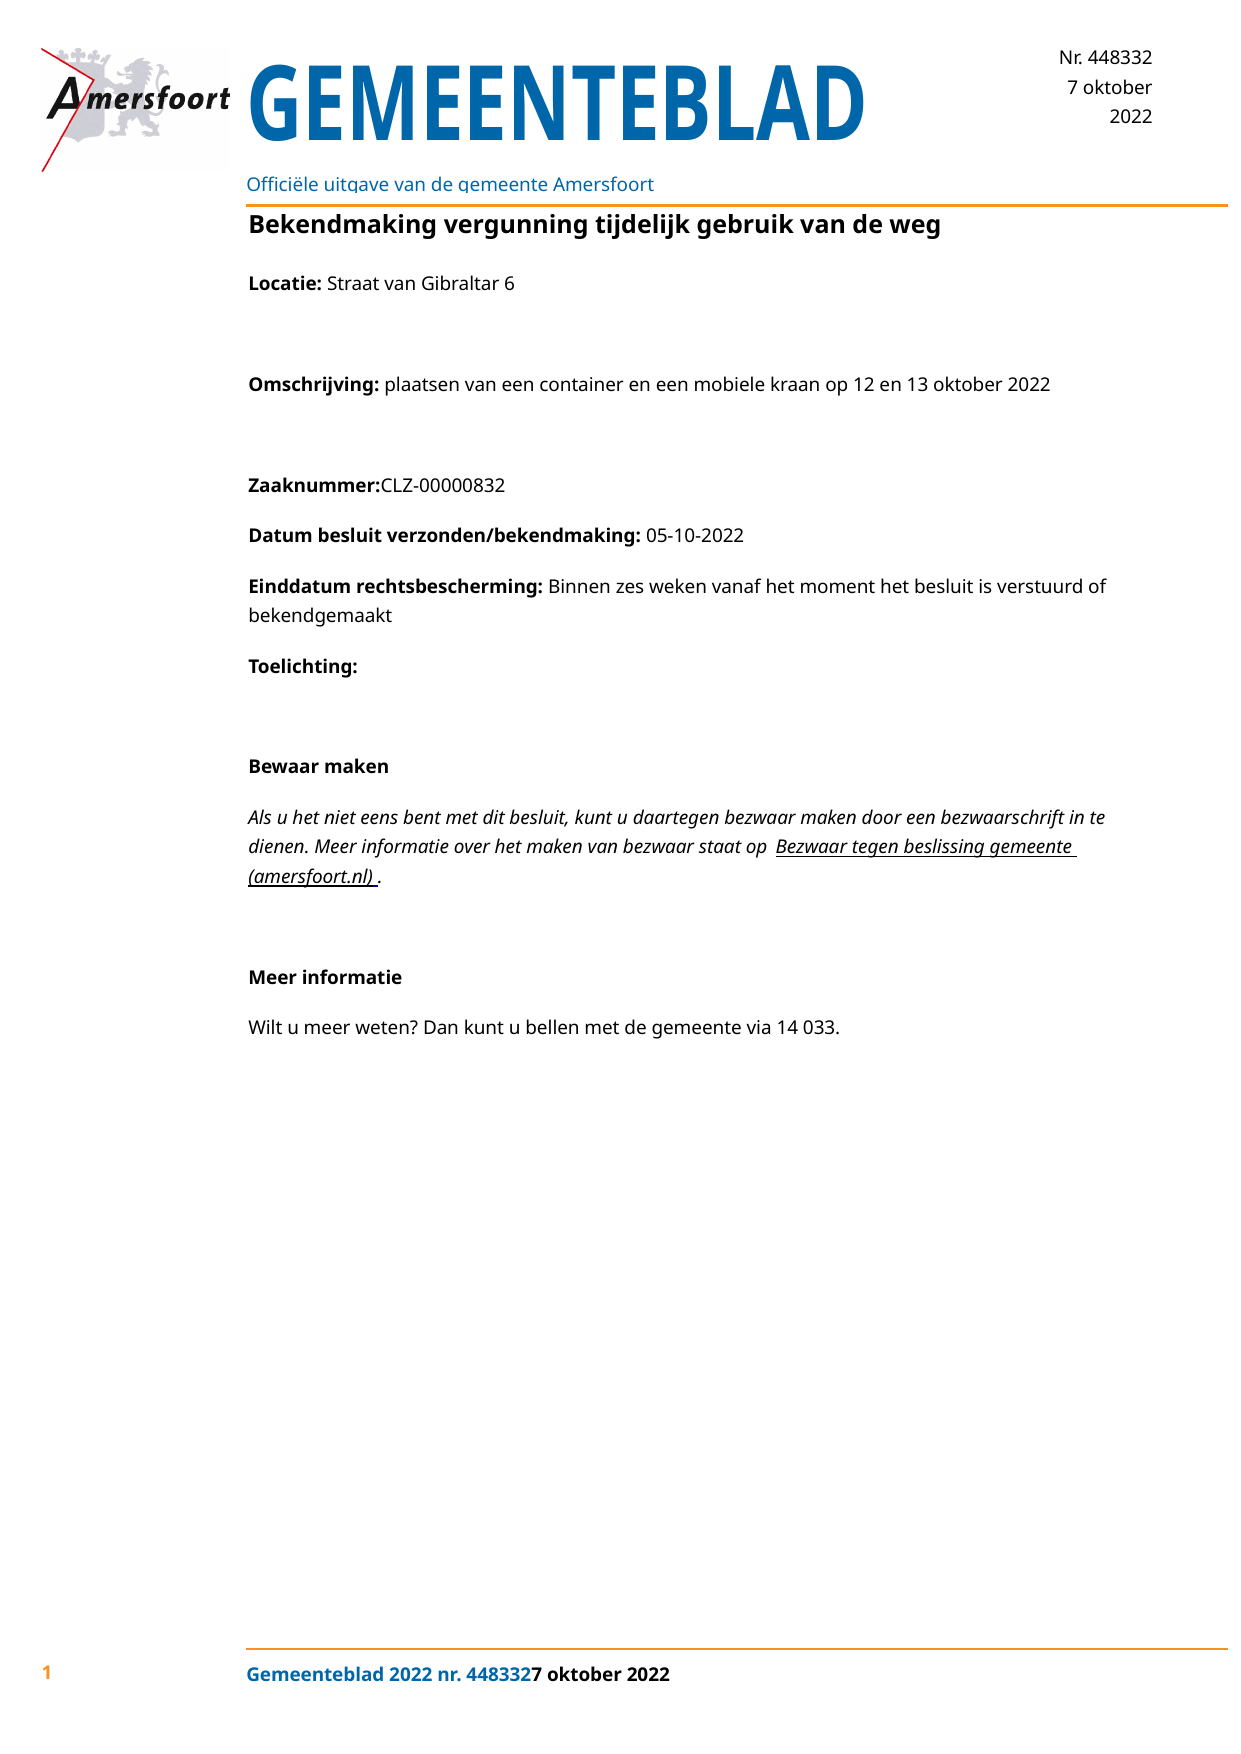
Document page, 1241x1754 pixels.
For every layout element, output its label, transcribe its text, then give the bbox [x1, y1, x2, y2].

text Einddatum rechtsbescherming: Binnen zes weken vanaf het moment het besluit is verstuurd of bekendgemaakt [248, 573, 1152, 628]
text Zaaknummer:CLZ-00000832 [248, 472, 1152, 498]
text Bewaar maken [248, 754, 1152, 779]
text Bekendmaking vergunning tijdelijk gebruik van de weg [248, 207, 1152, 241]
text Omschrijving: plaatsen van een container en een mobiele kraan op 12 en 13 oktober 2022 [248, 371, 1152, 397]
picture [41, 47, 231, 172]
text Wilt u meer weten? Dan kunt u bellen met de gemeente via 14 033. [248, 1014, 1152, 1040]
text Als u het niet eens bent met dit besluit, kunt u daartegen bezwaar maken door een bezwaarschrift in te dienen. Meer informatie over het maken van bezwaar staat op Bezwaar tegen beslissing gemeente (amersfoort.nl) . [248, 804, 1152, 889]
text Toelichting: [248, 653, 1152, 678]
text Datum besluit verzonden/bekendmaking: 05-10-2022 [248, 522, 1152, 548]
text Locatie: Straat van Gibraltar 6 [248, 270, 1152, 296]
text Meer informatie [248, 964, 1152, 990]
